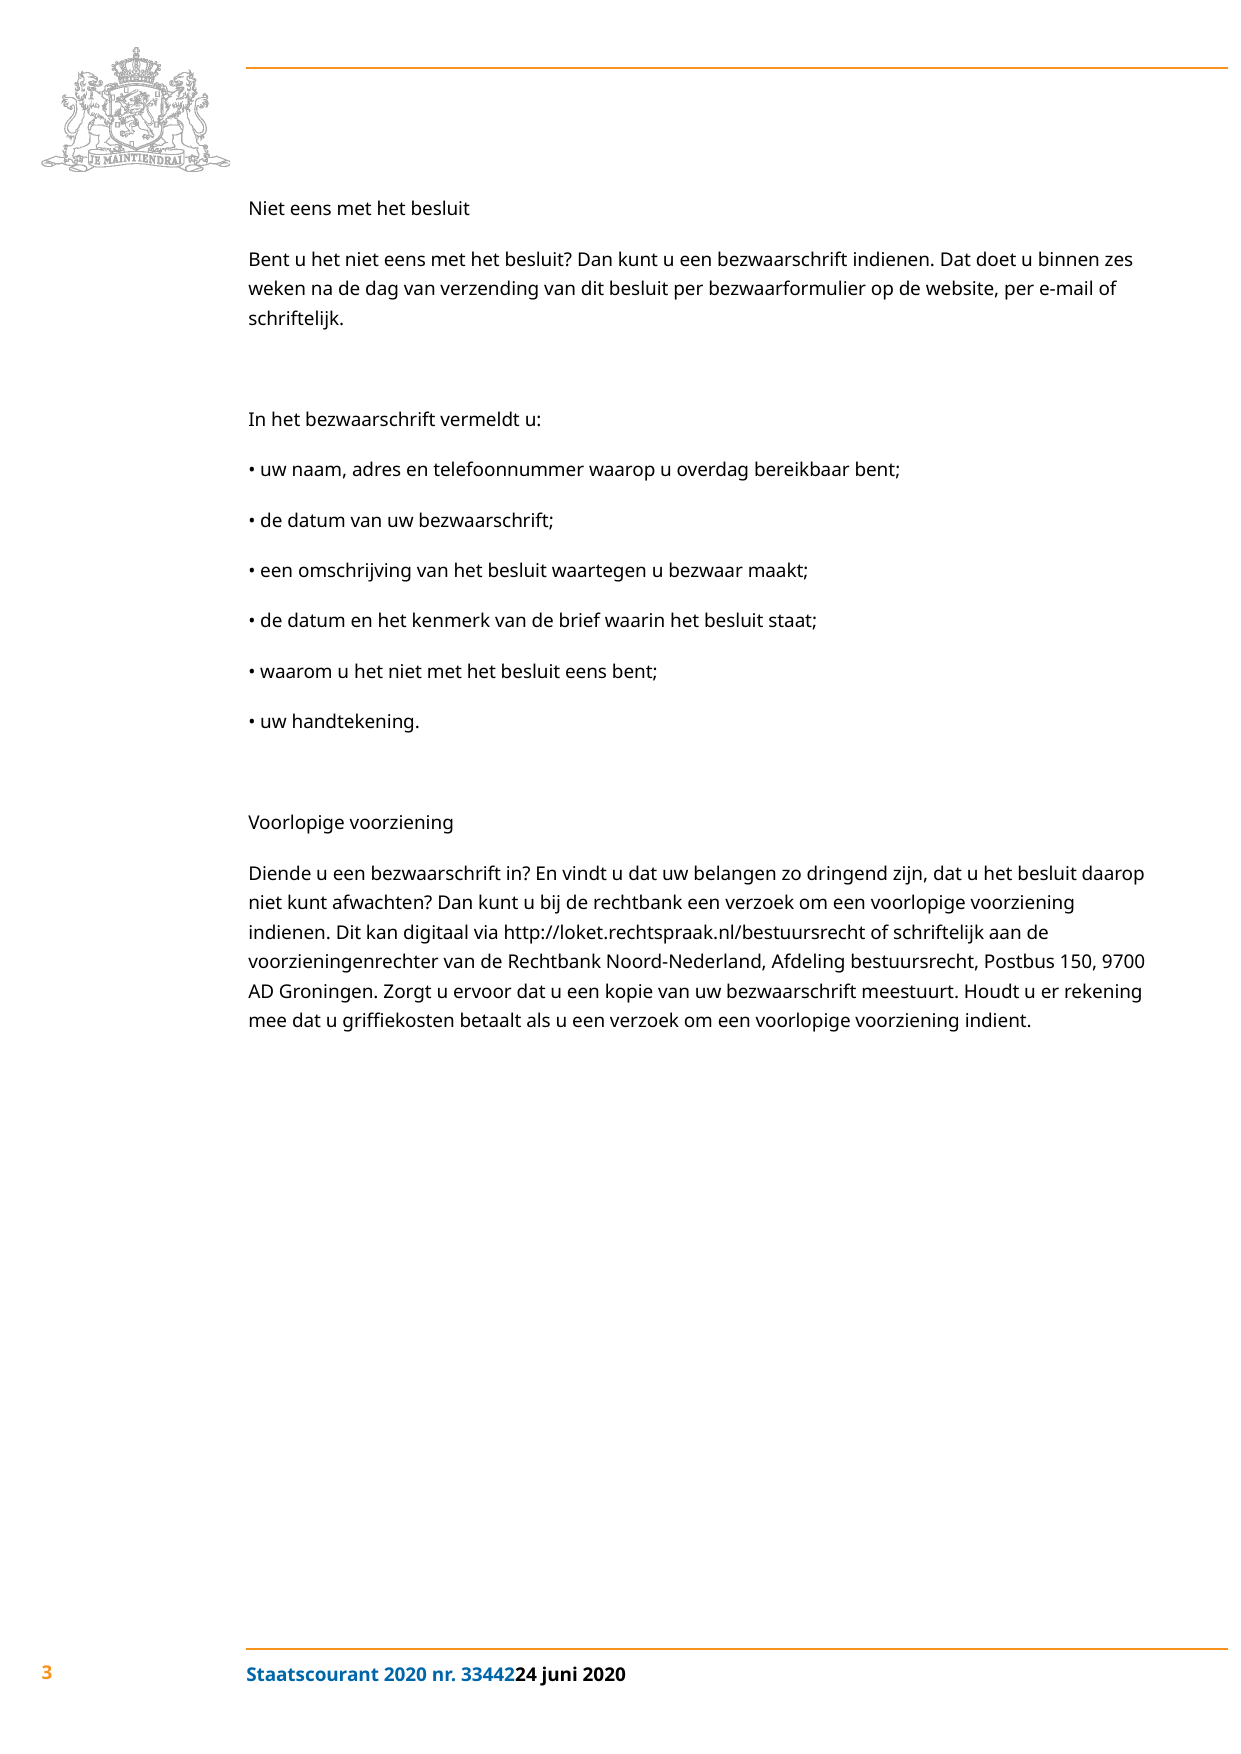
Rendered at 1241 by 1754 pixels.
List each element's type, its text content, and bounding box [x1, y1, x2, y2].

text • uw handtekening. [248, 708, 1152, 734]
text Voorlopige voorziening [248, 809, 1152, 835]
text • de datum en het kenmerk van de brief waarin het besluit staat; [248, 608, 1152, 633]
text Bent u het niet eens met het besluit? Dan kunt u een bezwaarschrift indienen. Dat doet u binnen zes weken na de dag van verzending van dit besluit per bezwaarformulier op de website, per e-mail of schriftelijk. [248, 246, 1152, 331]
text • uw naam, adres en telefoonnummer waarop u overdag bereikbaar bent; [248, 456, 1152, 482]
picture [41, 47, 231, 172]
text Diende u een bezwaarschrift in? En vindt u dat uw belangen zo dringend zijn, dat u het besluit daarop niet kunt afwachten? Dan kunt u bij de rechtbank een verzoek om een voorlopige voorziening indienen. Dit kan digitaal via http://loket.rechtspraak.nl/bestuursrecht of schriftelijk aan de voorzieningenrechter van de Rechtbank Noord-Nederland, Afdeling bestuursrecht, Postbus 150, 9700 AD Groningen. Zorgt u ervoor dat u een kopie van uw bezwaarschrift meestuurt. Houdt u er rekening mee dat u griffiekosten betaalt als u een verzoek om een voorlopige voorziening indient. [248, 860, 1152, 1033]
text In het bezwaarschrift vermeldt u: [248, 406, 1152, 432]
text Niet eens met het besluit [248, 196, 1152, 221]
text • de datum van uw bezwaarschrift; [248, 507, 1152, 533]
text • waarom u het niet met het besluit eens bent; [248, 658, 1152, 684]
text • een omschrijving van het besluit waartegen u bezwaar maakt; [248, 557, 1152, 583]
